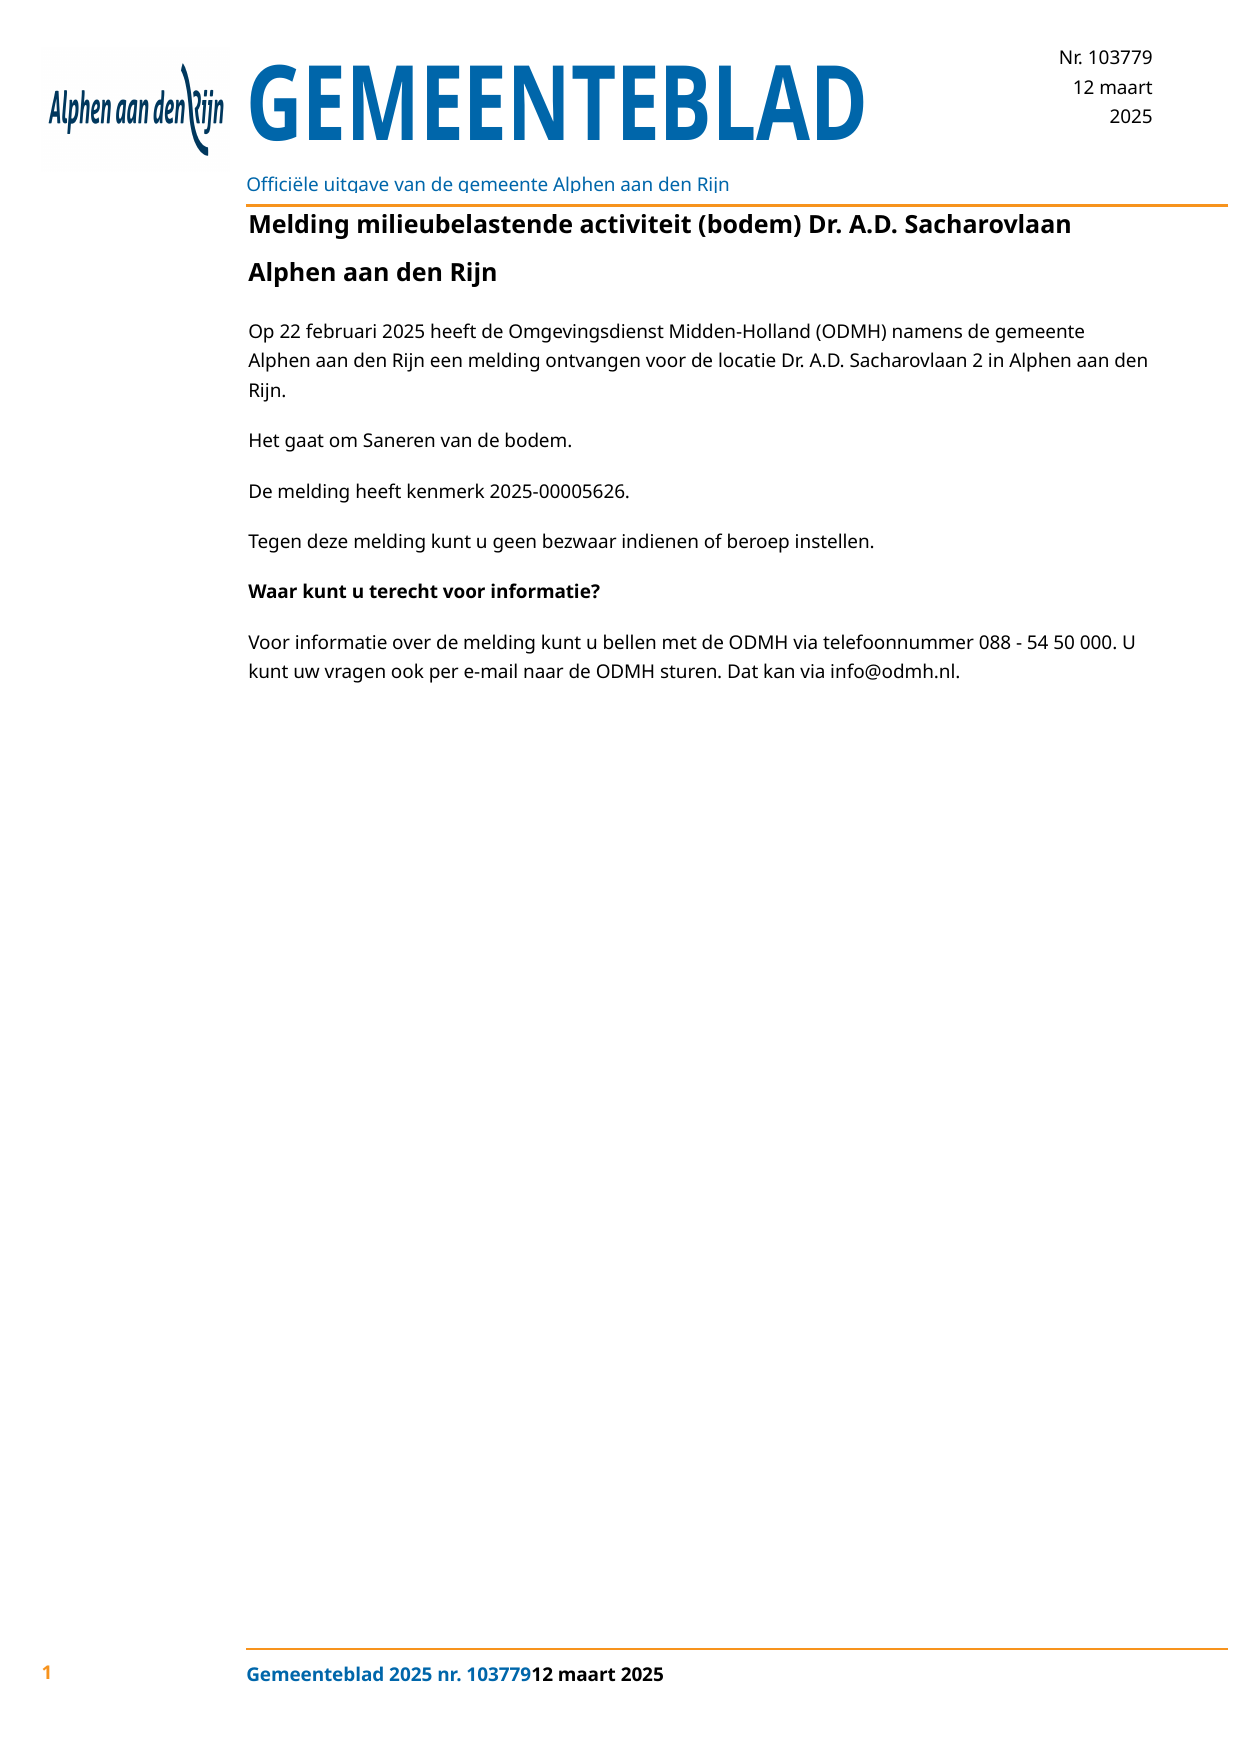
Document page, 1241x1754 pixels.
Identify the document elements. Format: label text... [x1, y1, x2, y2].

text Melding milieubelastende activiteit (bodem) Dr. A.D. Sacharovlaan Alphen aan den Rijn [248, 207, 1152, 288]
text Waar kunt u terecht voor informatie? [248, 579, 1152, 604]
text Het gaat om Saneren van de bodem. [248, 427, 1152, 453]
text De melding heeft kenmerk 2025-00005626. [248, 478, 1152, 504]
text Op 22 februari 2025 heeft de Omgevingsdienst Midden-Holland (ODMH) namens de gemeente Alphen aan den Rijn een melding ontvangen voor de locatie Dr. A.D. Sacharovlaan 2 in Alphen aan den Rijn. [248, 318, 1152, 403]
picture [41, 47, 231, 172]
text Tegen deze melding kunt u geen bezwaar indienen of beroep instellen. [248, 528, 1152, 554]
text Voor informatie over de melding kunt u bellen met de ODMH via telefoonnummer 088 - 54 50 000. U kunt uw vragen ook per e-mail naar de ODMH sturen. Dat kan via info@odmh.nl. [248, 629, 1152, 684]
